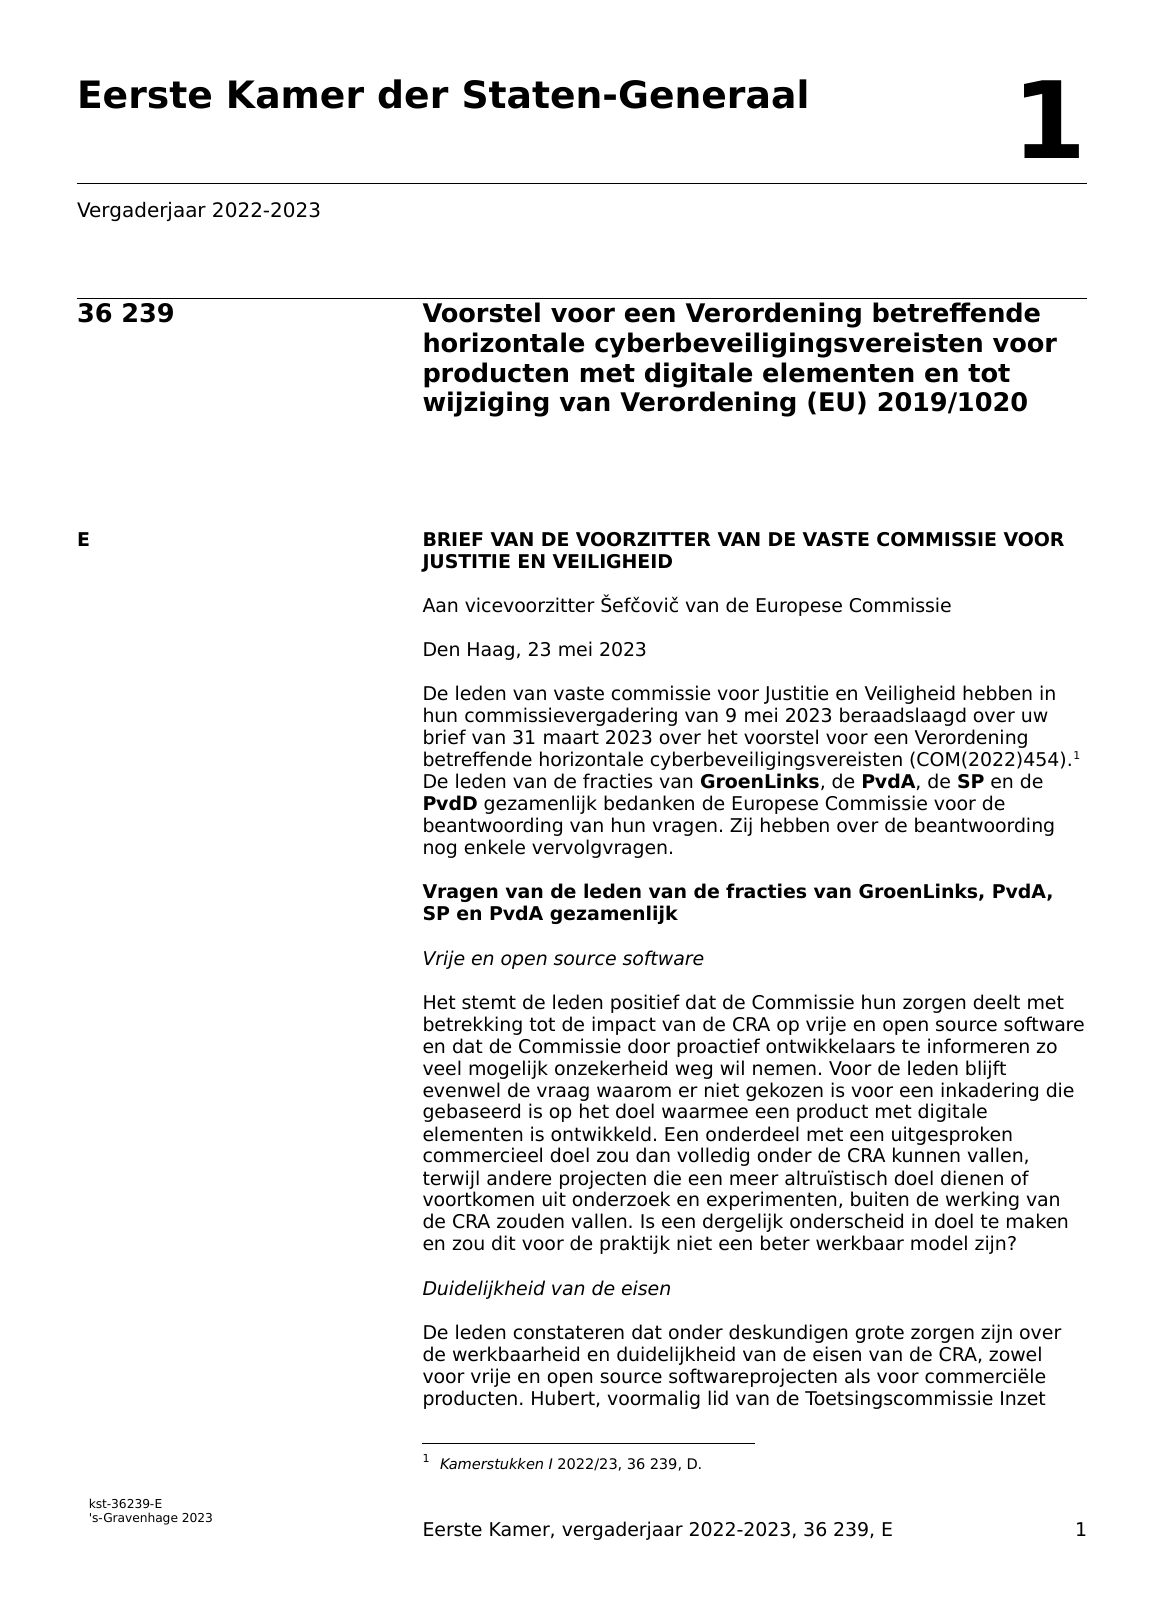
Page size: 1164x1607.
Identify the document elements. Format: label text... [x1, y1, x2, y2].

subtitle 36 239 Voorstel voor een Verordening betreffende horizontale cyberbeveiligingsvereisten voor producten met digitale elementen en tot wijziging van Verordening (EU) 2019/1020 [77, 299, 1087, 418]
text Den Haag, 23 mei 2023 [422, 639, 1087, 661]
table_cell Vergaderjaar 2022-2023 [77, 184, 1087, 298]
text Het stemt de leden positief dat de Commissie hun zorgen deelt met betrekking tot de impact van de CRA op vrije en open source software en dat de Commissie door proactief ontwikkelaars te informeren zo veel mogelijk onzekerheid weg wil nemen. Voor de leden blijft evenwel de vraag waarom er niet gekozen is voor een inkadering die gebaseerd is op het doel waarmee een product met digitale elementen is ontwikkeld. Een onderdeel met een uitgesproken commercieel doel zou dan volledig onder de CRA kunnen vallen, terwijl andere projecten die een meer altruïstisch doel dienen of voortkomen uit onderzoek en experimenten, buiten de werking van de CRA zouden vallen. Is een dergelijk onderscheid in doel te maken en zou dit voor de praktijk niet een beter werkbaar model zijn? [422, 992, 1087, 1255]
text kst-36239-E [88, 1497, 323, 1511]
text 's-Gravenhage 2023 [88, 1511, 323, 1525]
text Kamerstukken I 2022/23, 36 239, D. [422, 1452, 1087, 1474]
subtitle Vragen van de leden van de fracties van GroenLinks, PvdA, SP en PvdA gezamenlijk [422, 881, 1087, 925]
table_header Eerste Kamer der Staten-Generaal [77, 59, 886, 183]
table_header 1 [886, 59, 1087, 183]
subtitle Vrije en open source software [422, 947, 1087, 969]
subtitle E BRIEF VAN DE VOORZITTER VAN DE VASTE COMMISSIE VOOR JUSTITIE EN VEILIGHEID [77, 529, 1087, 573]
text Aan vicevoorzitter Šefčovič van de Europese Commissie [422, 595, 1087, 617]
text De leden van vaste commissie voor Justitie en Veiligheid hebben in hun commissievergadering van 9 mei 2023 beraadslaagd over uw brief van 31 maart 2023 over het voorstel voor een Verordening betreffende horizontale cyberbeveiligingsvereisten (COM(2022)454). De leden van de fracties van GroenLinks, de PvdA, de SP en de PvdD gezamenlijk bedanken de Europese Commissie voor de beantwoording van hun vragen. Zij hebben over de beantwoording nog enkele vervolgvragen. [422, 683, 1087, 859]
text De leden constateren dat onder deskundigen grote zorgen zijn over de werkbaarheid en duidelijkheid van de eisen van de CRA, zowel voor vrije en open source softwareprojecten als voor commerciële producten. Hubert, voormalig lid van de Toetsingscommissie Inzet [422, 1322, 1087, 1409]
subtitle Duidelijkheid van de eisen [422, 1277, 1087, 1299]
